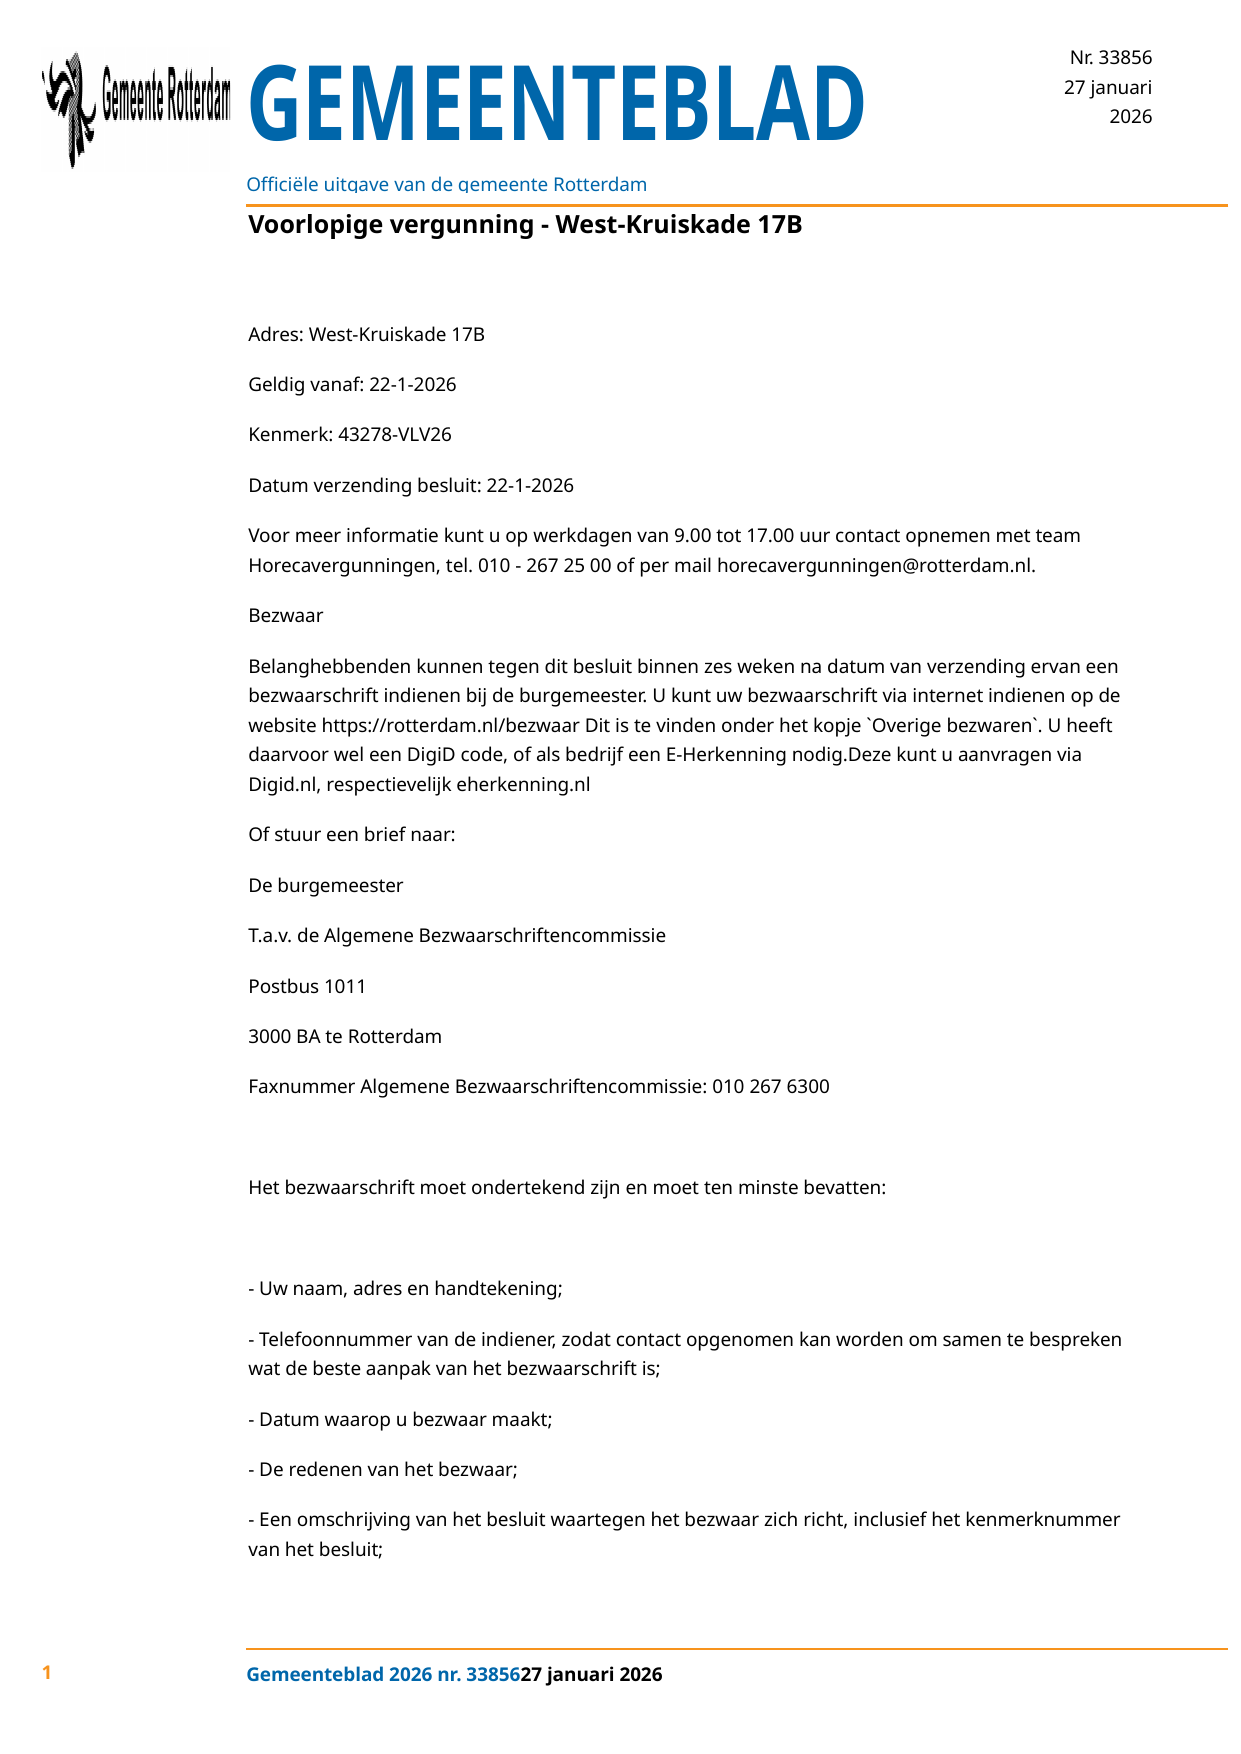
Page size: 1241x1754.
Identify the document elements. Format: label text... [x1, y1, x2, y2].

text Voorlopige vergunning - West-Kruiskade 17B [248, 207, 1152, 241]
text Kenmerk: 43278-VLV26 [248, 422, 1152, 447]
text Adres: West-Kruiskade 17B [248, 321, 1152, 346]
text Faxnummer Algemene Bezwaarschriftencommissie: 010 267 6300 [248, 1074, 1152, 1099]
text - Een omschrijving van het besluit waartegen het bezwaar zich richt, inclusief het kenmerknummer van het besluit; [248, 1507, 1152, 1562]
text T.a.v. de Algemene Bezwaarschriftencommissie [248, 922, 1152, 948]
text - De redenen van het bezwaar; [248, 1456, 1152, 1482]
text 3000 BA te Rotterdam [248, 1023, 1152, 1049]
picture [41, 47, 231, 172]
text Datum verzending besluit: 22-1-2026 [248, 472, 1152, 498]
text Postbus 1011 [248, 973, 1152, 998]
text Of stuur een brief naar: [248, 822, 1152, 847]
text De burgemeester [248, 872, 1152, 898]
text Geldig vanaf: 22-1-2026 [248, 371, 1152, 397]
text Voor meer informatie kunt u op werkdagen van 9.00 tot 17.00 uur contact opnemen met team Horecavergunningen, tel. 010 - 267 25 00 of per mail horecavergunningen@rotterdam.nl. [248, 522, 1152, 578]
text Het bezwaarschrift moet ondertekend zijn en moet ten minste bevatten: [248, 1174, 1152, 1200]
text - Telefoonnummer van de indiener, zodat contact opgenomen kan worden om samen te bespreken wat de beste aanpak van het bezwaarschrift is; [248, 1326, 1152, 1381]
text - Uw naam, adres en handtekening; [248, 1275, 1152, 1301]
text Belanghebbenden kunnen tegen dit besluit binnen zes weken na datum van verzending ervan een bezwaarschrift indienen bij de burgemeester. U kunt uw bezwaarschrift via internet indienen op de website https://rotterdam.nl/bezwaar Dit is te vinden onder het kopje `Overige bezwaren`. U heeft daarvoor wel een DigiD code, of als bedrijf een E-Herkenning nodig.Deze kunt u aanvragen via Digid.nl, respectievelijk eherkenning.nl [248, 653, 1152, 797]
text - Datum waarop u bezwaar maakt; [248, 1406, 1152, 1431]
text Bezwaar [248, 602, 1152, 628]
